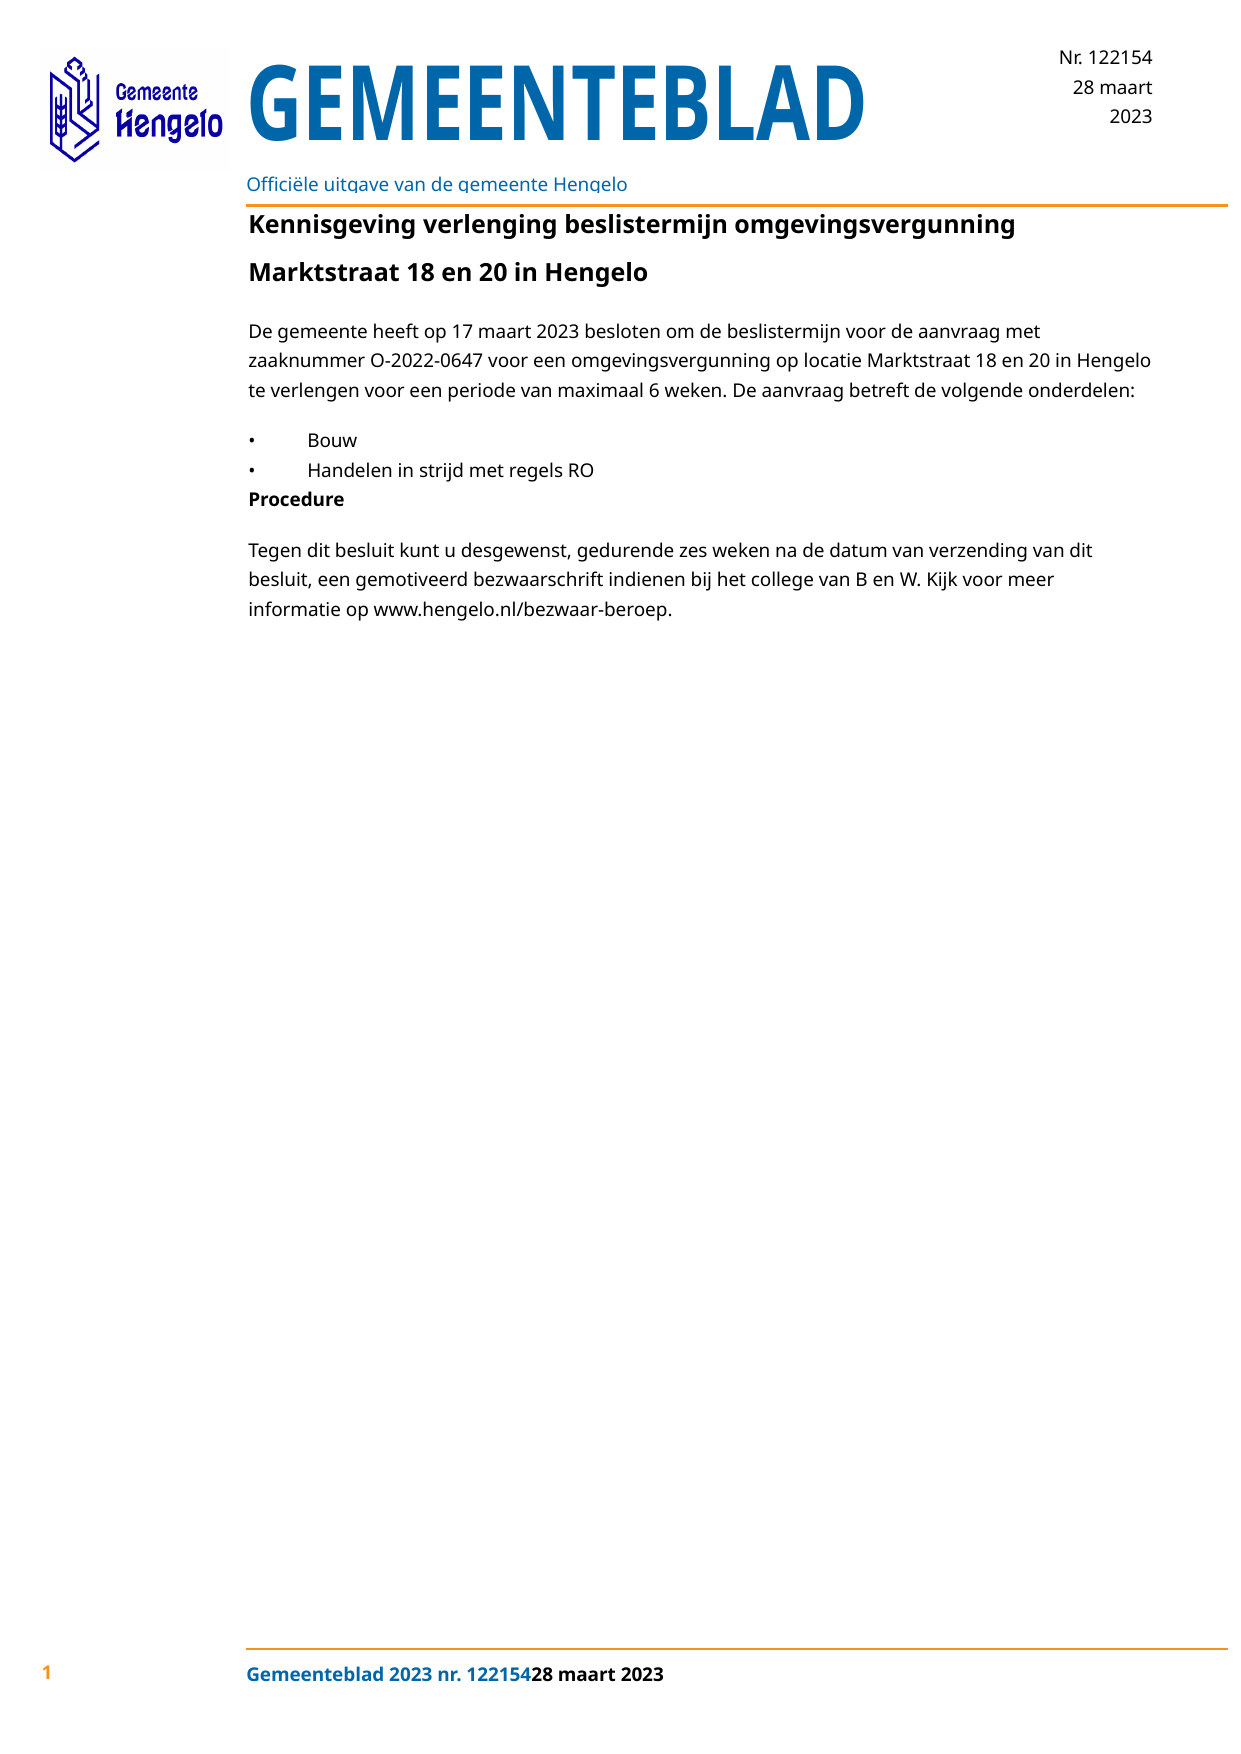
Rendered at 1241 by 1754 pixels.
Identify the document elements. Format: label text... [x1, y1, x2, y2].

text Tegen dit besluit kunt u desgewenst, gedurende zes weken na de datum van verzending van dit besluit, een gemotiveerd bezwaarschrift indienen bij het college van B en W. Kijk voor meer informatie op www.hengelo.nl/bezwaar-beroep. [248, 537, 1152, 622]
picture [41, 47, 231, 172]
text Kennisgeving verlenging beslistermijn omgevingsvergunning Marktstraat 18 en 20 in Hengelo [248, 207, 1152, 288]
list Handelen in strijd met regels RO [248, 457, 1152, 483]
text Procedure [248, 487, 1152, 512]
list Bouw [248, 427, 1152, 453]
text De gemeente heeft op 17 maart 2023 besloten om de beslistermijn voor de aanvraag met zaaknummer O-2022-0647 voor een omgevingsvergunning op locatie Marktstraat 18 en 20 in Hengelo te verlengen voor een periode van maximaal 6 weken. De aanvraag betreft de volgende onderdelen: [248, 318, 1152, 403]
